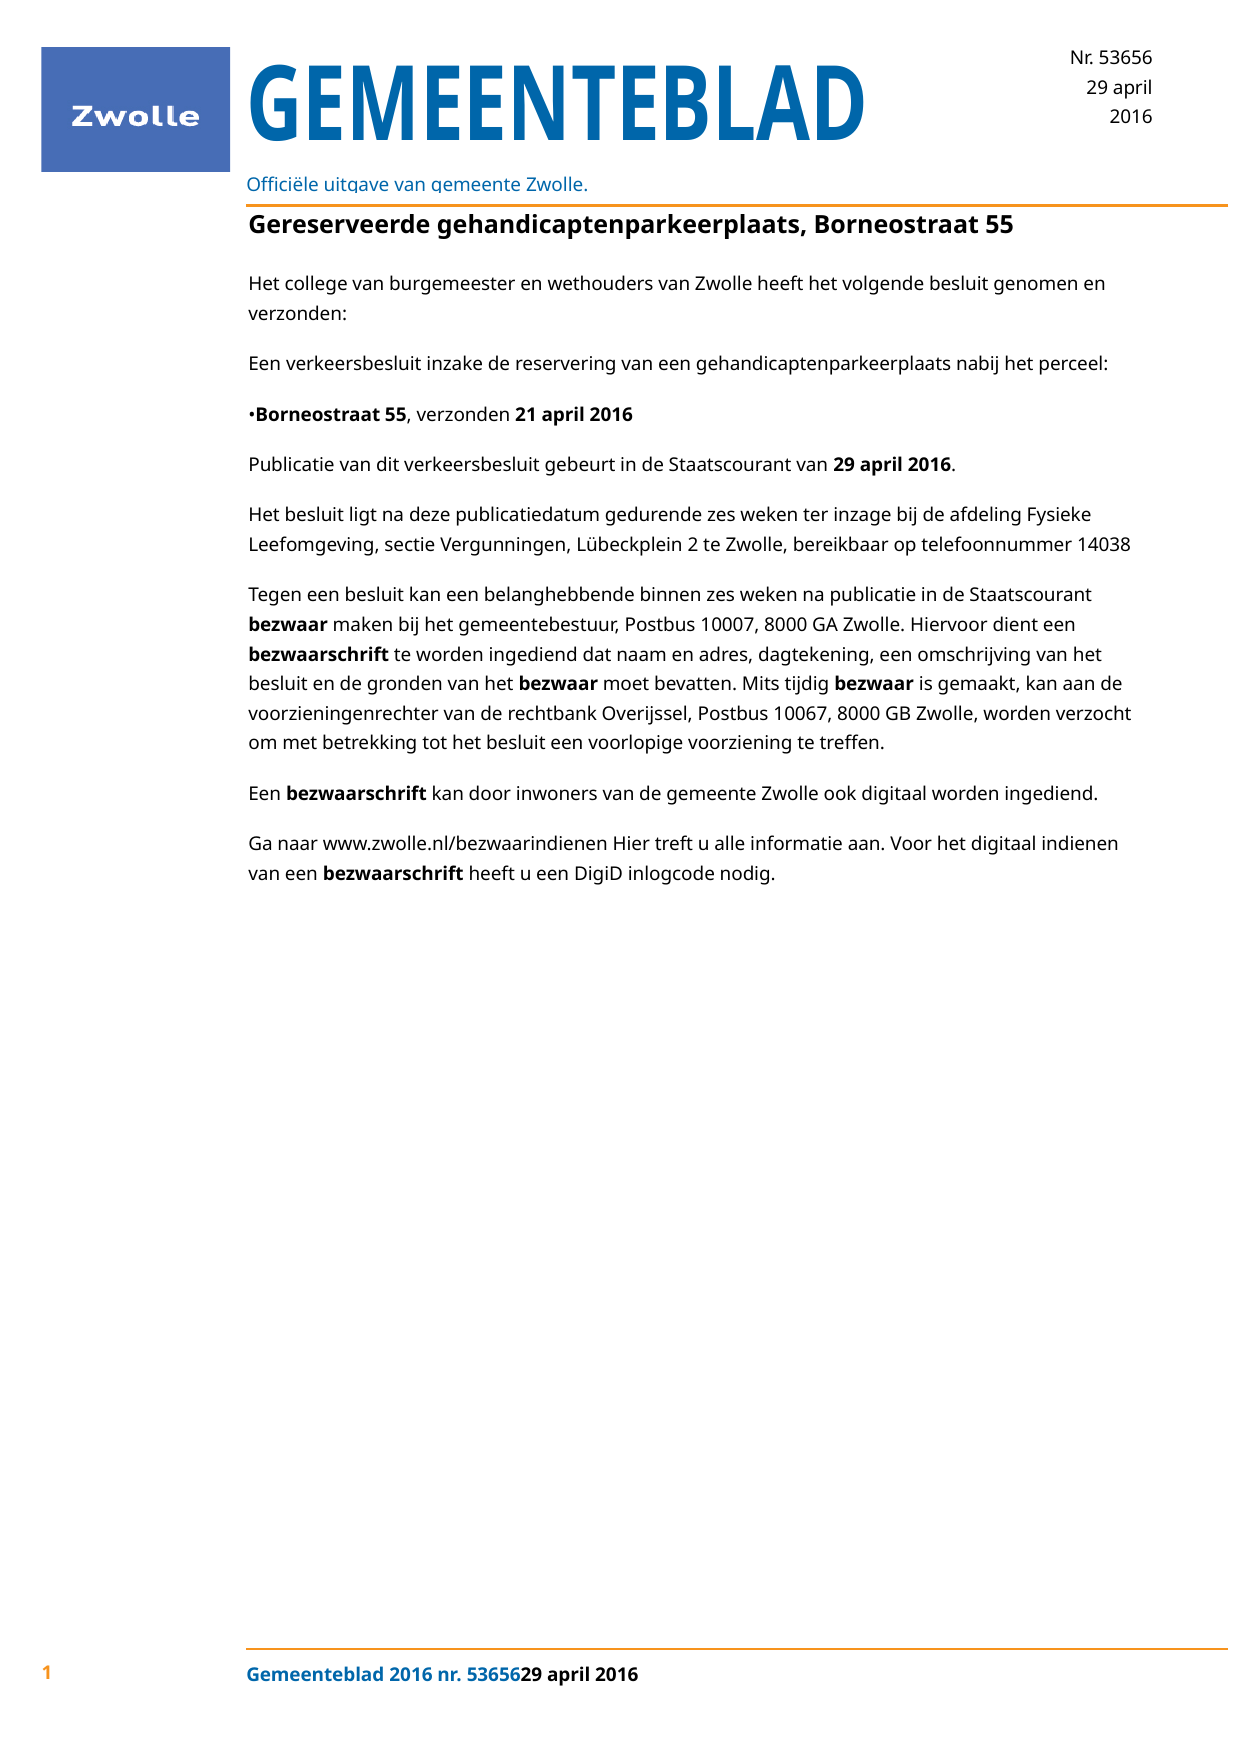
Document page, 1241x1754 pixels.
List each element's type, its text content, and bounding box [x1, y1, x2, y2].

text Tegen een besluit kan een belanghebbende binnen zes weken na publicatie in de Staatscourant bezwaar maken bij het gemeentebestuur, Postbus 10007, 8000 GA Zwolle. Hiervoor dient een bezwaarschrift te worden ingediend dat naam en adres, dagtekening, een omschrijving van het besluit en de gronden van het bezwaar moet bevatten. Mits tijdig bezwaar is gemaakt, kan aan de voorzieningenrechter van de rechtbank Overijssel, Postbus 10067, 8000 GB Zwolle, worden verzocht om met betrekking tot het besluit een voorlopige voorziening te treffen. [248, 582, 1152, 755]
text Gereserveerde gehandicaptenparkeerplaats, Borneostraat 55 [248, 207, 1152, 241]
text Een bezwaarschrift kan door inwoners van de gemeente Zwolle ook digitaal worden ingediend. [248, 780, 1152, 806]
text •Borneostraat 55, verzonden 21 april 2016 [248, 401, 1152, 426]
text Het besluit ligt na deze publicatiedatum gedurende zes weken ter inzage bij de afdeling Fysieke Leefomgeving, sectie Vergunningen, Lübeckplein 2 te Zwolle, bereikbaar op telefoonnummer 14038 [248, 502, 1152, 557]
text Het college van burgemeester en wethouders van Zwolle heeft het volgende besluit genomen en verzonden: [248, 270, 1152, 326]
text Publicatie van dit verkeersbesluit gebeurt in de Staatscourant van 29 april 2016. [248, 451, 1152, 477]
text Een verkeersbesluit inzake de reservering van een gehandicaptenparkeerplaats nabij het perceel: [248, 350, 1152, 376]
text Ga naar www.zwolle.nl/bezwaarindienen Hier treft u alle informatie aan. Voor het digitaal indienen van een bezwaarschrift heeft u een DigiD inlogcode nodig. [248, 830, 1152, 886]
picture [41, 47, 231, 172]
